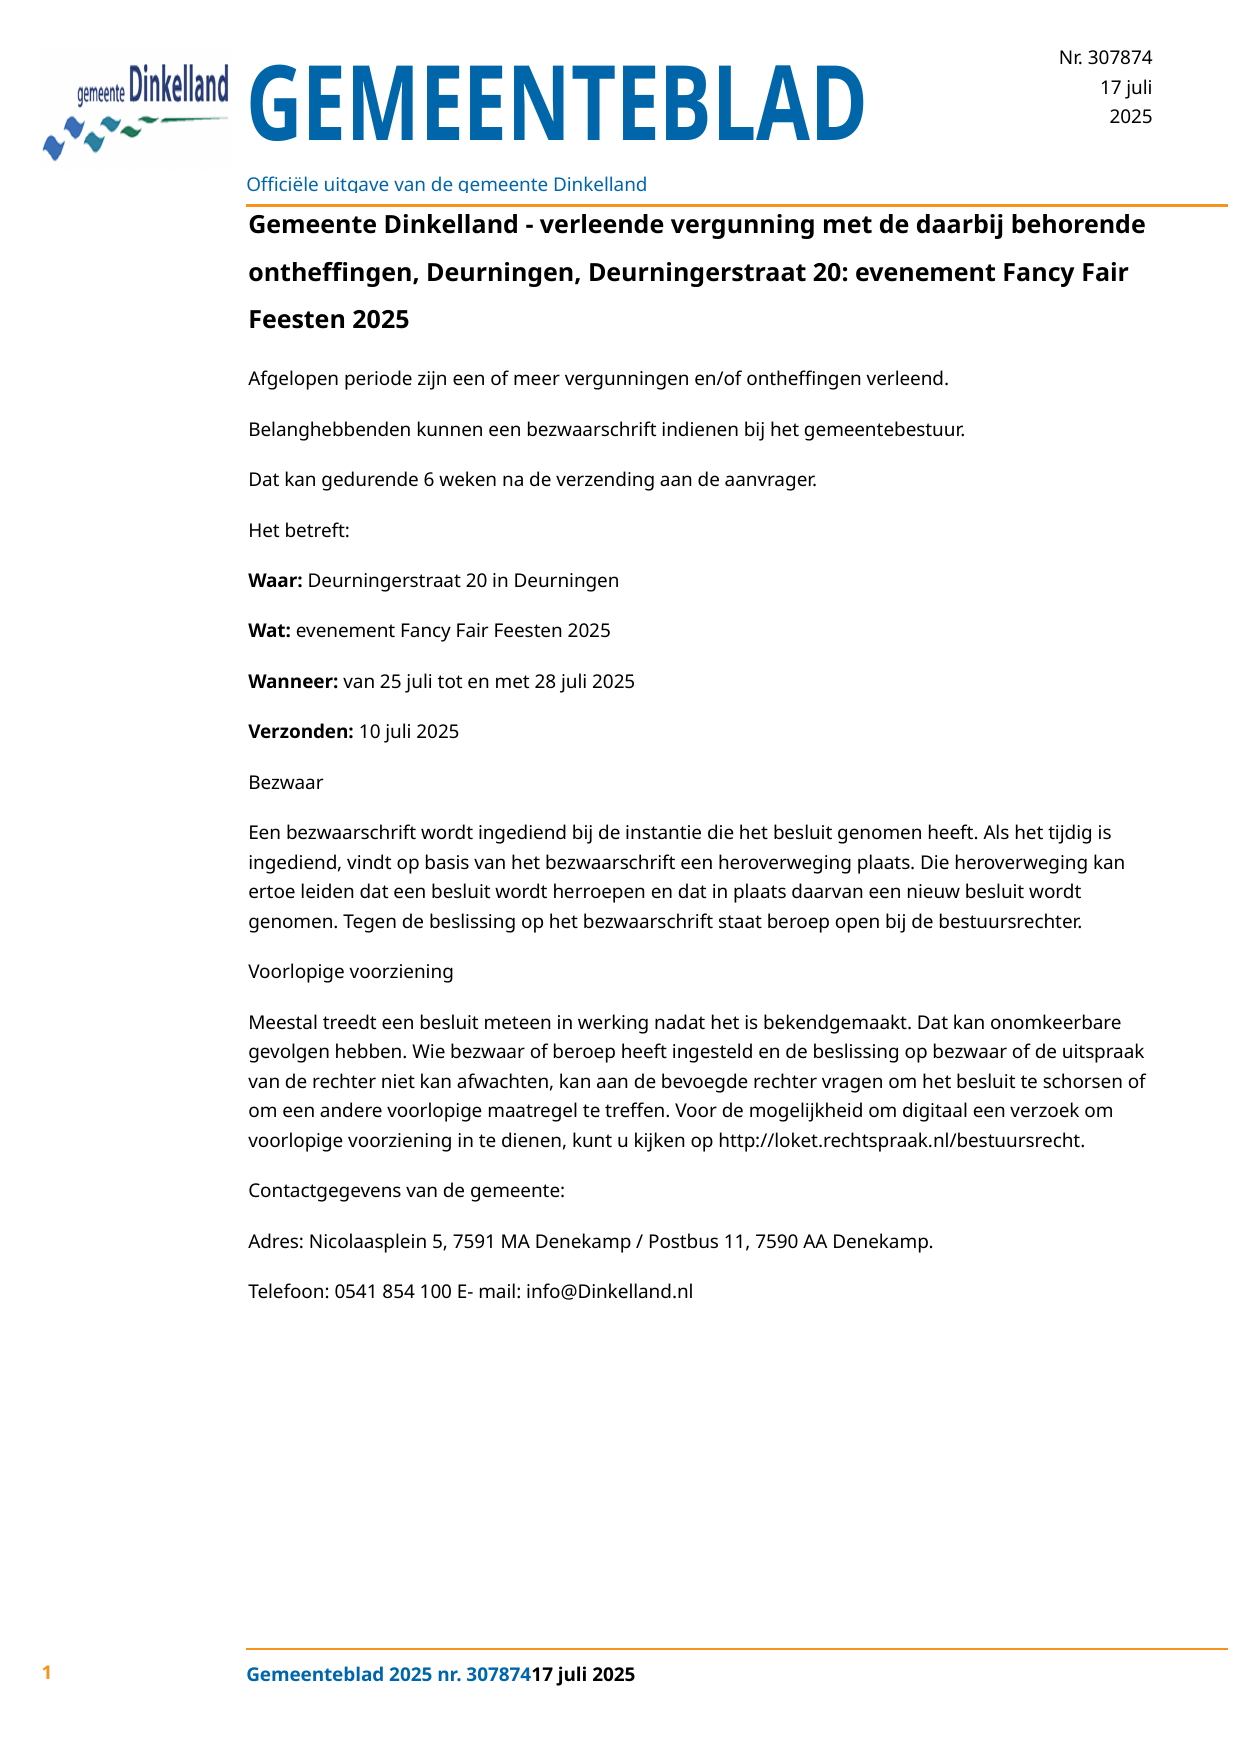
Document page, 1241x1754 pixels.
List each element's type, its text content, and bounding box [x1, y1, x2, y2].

text Belanghebbenden kunnen een bezwaarschrift indienen bij het gemeentebestuur. [248, 416, 1152, 442]
text Adres: Nicolaasplein 5, 7591 MA Denekamp / Postbus 11, 7590 AA Denekamp. [248, 1228, 1152, 1254]
text Het betreft: [248, 517, 1152, 542]
text Gemeente Dinkelland - verleende vergunning met de daarbij behorende ontheffingen, Deurningen, Deurningerstraat 20: evenement Fancy Fair Feesten 2025 [248, 207, 1152, 336]
text Bezwaar [248, 769, 1152, 794]
text Meestal treedt een besluit meteen in werking nadat het is bekendgemaakt. Dat kan onomkeerbare gevolgen hebben. Wie bezwaar of beroep heeft ingesteld en de beslissing op bezwaar of de uitspraak van de rechter niet kan afwachten, kan aan de bevoegde rechter vragen om het besluit te schorsen of om een andere voorlopige maatregel te treffen. Voor de mogelijkheid om digitaal een verzoek om voorlopige voorziening in te dienen, kunt u kijken op http://loket.rechtspraak.nl/bestuursrecht. [248, 1009, 1152, 1153]
text Verzonden: 10 juli 2025 [248, 718, 1152, 744]
text Een bezwaarschrift wordt ingediend bij de instantie die het besluit genomen heeft. Als het tijdig is ingediend, vindt op basis van het bezwaarschrift een heroverweging plaats. Die heroverweging kan ertoe leiden dat een besluit wordt herroepen en dat in plaats daarvan een nieuw besluit wordt genomen. Tegen de beslissing op het bezwaarschrift staat beroep open bij de bestuursrechter. [248, 819, 1152, 934]
text Waar: Deurningerstraat 20 in Deurningen [248, 567, 1152, 593]
text Wanneer: van 25 juli tot en met 28 juli 2025 [248, 668, 1152, 694]
text Dat kan gedurende 6 weken na de verzending aan de aanvrager. [248, 466, 1152, 492]
text Telefoon: 0541 854 100 E- mail: info@Dinkelland.nl [248, 1278, 1152, 1304]
text Wat: evenement Fancy Fair Feesten 2025 [248, 618, 1152, 643]
picture [41, 47, 231, 172]
text Contactgegevens van de gemeente: [248, 1178, 1152, 1203]
text Voorlopige voorziening [248, 958, 1152, 984]
text Afgelopen periode zijn een of meer vergunningen en/of ontheffingen verleend. [248, 366, 1152, 391]
